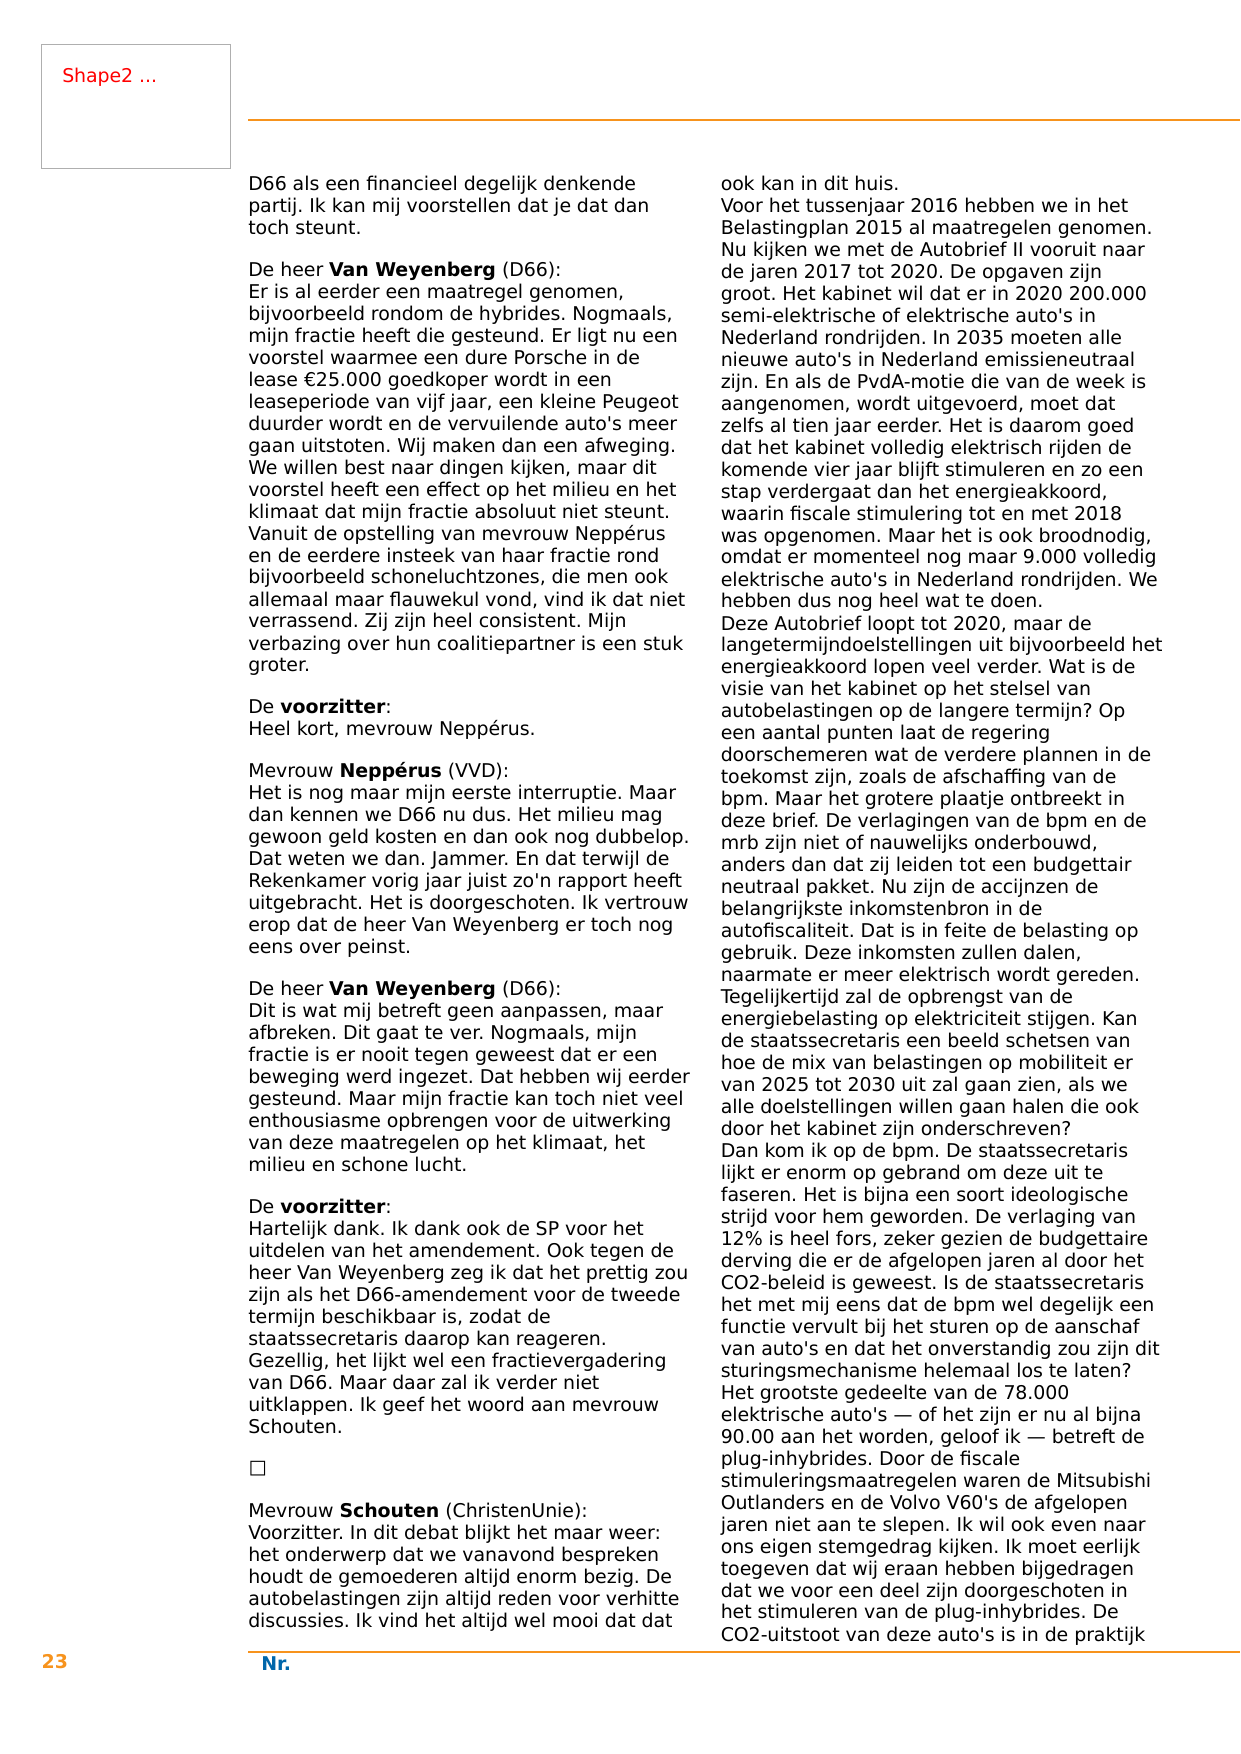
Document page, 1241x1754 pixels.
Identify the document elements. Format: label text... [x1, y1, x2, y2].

text Deze Autobrief loopt tot 2020, maar de langetermijndoelstellingen uit bijvoorbeeld het energieakkoord lopen veel verder. Wat is de visie van het kabinet op het stelsel van autobelastingen op de langere termijn? Op een aantal punten laat de regering doorschemeren wat de verdere plannen in de toekomst zijn, zoals de afschaffing van de bpm. Maar het grotere plaatje ontbreekt in deze brief. De verlagingen van de bpm en de mrb zijn niet of nauwelijks onderbouwd, anders dan dat zij leiden tot een budgettair neutraal pakket. Nu zijn de accijnzen de belangrijkste inkomstenbron in de autofiscaliteit. Dat is in feite de belasting op gebruik. Deze inkomsten zullen dalen, naarmate er meer elektrisch wordt gereden. Tegelijkertijd zal de opbrengst van de energiebelasting op elektriciteit stijgen. Kan de staatssecretaris een beeld schetsen van hoe de mix van belastingen op mobiliteit er van 2025 tot 2030 uit zal gaan zien, als we alle doelstellingen willen gaan halen die ook door het kabinet zijn onderschreven? [721, 612, 1163, 1140]
text Er is al eerder een maatregel genomen, bijvoorbeeld rondom de hybrides. Nogmaals, mijn fractie heeft die gesteund. Er ligt nu een voorstel waarmee een dure Porsche in de lease €25.000 goedkoper wordt in een leaseperiode van vijf jaar, een kleine Peugeot duurder wordt en de vervuilende auto's meer gaan uitstoten. Wij maken dan een afweging. We willen best naar dingen kijken, maar dit voorstel heeft een effect op het milieu en het klimaat dat mijn fractie absoluut niet steunt. Vanuit de opstelling van mevrouw Neppérus en de eerdere insteek van haar fractie rond bijvoorbeeld schoneluchtzones, die men ook allemaal maar flauwekul vond, vind ik dat niet verrassend. Zij zijn heel consistent. Mijn verbazing over hun coalitiepartner is een stuk groter. [248, 281, 691, 676]
text Hartelijk dank. Ik dank ook de SP voor het uitdelen van het amendement. Ook tegen de heer Van Weyenberg zeg ik dat het prettig zou zijn als het D66-amendement voor de tweede termijn beschikbaar is, zodat de staatssecretaris daarop kan reageren. Gezellig, het lijkt wel een fractievergadering van D66. Maar daar zal ik verder niet uitklappen. Ik geef het woord aan mevrouw Schouten. [248, 1218, 691, 1438]
text Dit is wat mij betreft geen aanpassen, maar afbreken. Dit gaat te ver. Nogmaals, mijn fractie is er nooit tegen geweest dat er een beweging werd ingezet. Dat hebben wij eerder gesteund. Maar mijn fractie kan toch niet veel enthousiasme opbrengen voor de uitwerking van deze maatregelen op het klimaat, het milieu en schone lucht. [248, 1000, 691, 1176]
text Het is nog maar mijn eerste interruptie. Maar dan kennen we D66 nu dus. Het milieu mag gewoon geld kosten en dan ook nog dubbelop. Dat weten we dan. Jammer. En dat terwijl de Rekenkamer vorig jaar juist zo'n rapport heeft uitgebracht. Het is doorgeschoten. Ik vertrouw erop dat de heer Van Weyenberg er toch nog eens over peinst. [248, 782, 691, 958]
text De heer Van Weyenberg (D66): [248, 259, 691, 281]
text Voor het tussenjaar 2016 hebben we in het Belastingplan 2015 al maatregelen genomen. Nu kijken we met de Autobrief II vooruit naar de jaren 2017 tot 2020. De opgaven zijn groot. Het kabinet wil dat er in 2020 200.000 semi-elektrische of elektrische auto's in Nederland rondrijden. In 2035 moeten alle nieuwe auto's in Nederland emissieneutraal zijn. En als de PvdA-motie die van de week is aangenomen, wordt uitgevoerd, moet dat zelfs al tien jaar eerder. Het is daarom goed dat het kabinet volledig elektrisch rijden de komende vier jaar blijft stimuleren en zo een stap verdergaat dan het energieakkoord, waarin fiscale stimulering tot en met 2018 was opgenomen. Maar het is ook broodnodig, omdat er momenteel nog maar 9.000 volledig elektrische auto's in Nederland rondrijden. We hebben dus nog heel wat te doen. [721, 195, 1163, 612]
text De voorzitter: [248, 1196, 691, 1218]
text Voorzitter. In dit debat blijkt het maar weer: het onderwerp dat we vanavond bespreken houdt de gemoederen altijd enorm bezig. De autobelastingen zijn altijd reden voor verhitte discussies. Ik vind het altijd wel mooi dat dat [248, 1522, 691, 1632]
text Mevrouw Neppérus (VVD): [248, 760, 691, 782]
text ⬜ [248, 1458, 691, 1480]
text Mevrouw Schouten (ChristenUnie): [248, 1500, 691, 1522]
text Het grootste gedeelte van de 78.000 elektrische auto's — of het zijn er nu al bijna 90.00 aan het worden, geloof ik — betreft de plug-inhybrides. Door de fiscale stimuleringsmaatregelen waren de Mitsubishi Outlanders en de Volvo V60's de afgelopen jaren niet aan te slepen. Ik wil ook even naar ons eigen stemgedrag kijken. Ik moet eerlijk toegeven dat wij eraan hebben bijgedragen dat we voor een deel zijn doorgeschoten in het stimuleren van de plug-inhybrides. De CO2-uitstoot van deze auto's is in de praktijk [721, 1382, 1163, 1645]
text Dan kom ik op de bpm. De staatssecretaris lijkt er enorm op gebrand om deze uit te faseren. Het is bijna een soort ideologische strijd voor hem geworden. De verlaging van 12% is heel fors, zeker gezien de budgettaire derving die er de afgelopen jaren al door het CO2-beleid is geweest. Is de staatssecretaris het met mij eens dat de bpm wel degelijk een functie vervult bij het sturen op de aanschaf van auto's en dat het onverstandig zou zijn dit sturingsmechanisme helemaal los te laten? [721, 1140, 1163, 1382]
text Heel kort, mevrouw Neppérus. [248, 718, 691, 740]
text De heer Van Weyenberg (D66): [248, 978, 691, 1000]
text De voorzitter: [248, 696, 691, 718]
text D66 als een financieel degelijk denkende partij. Ik kan mij voorstellen dat je dat dan toch steunt. [248, 173, 691, 239]
text ook kan in dit huis. [721, 173, 1163, 195]
